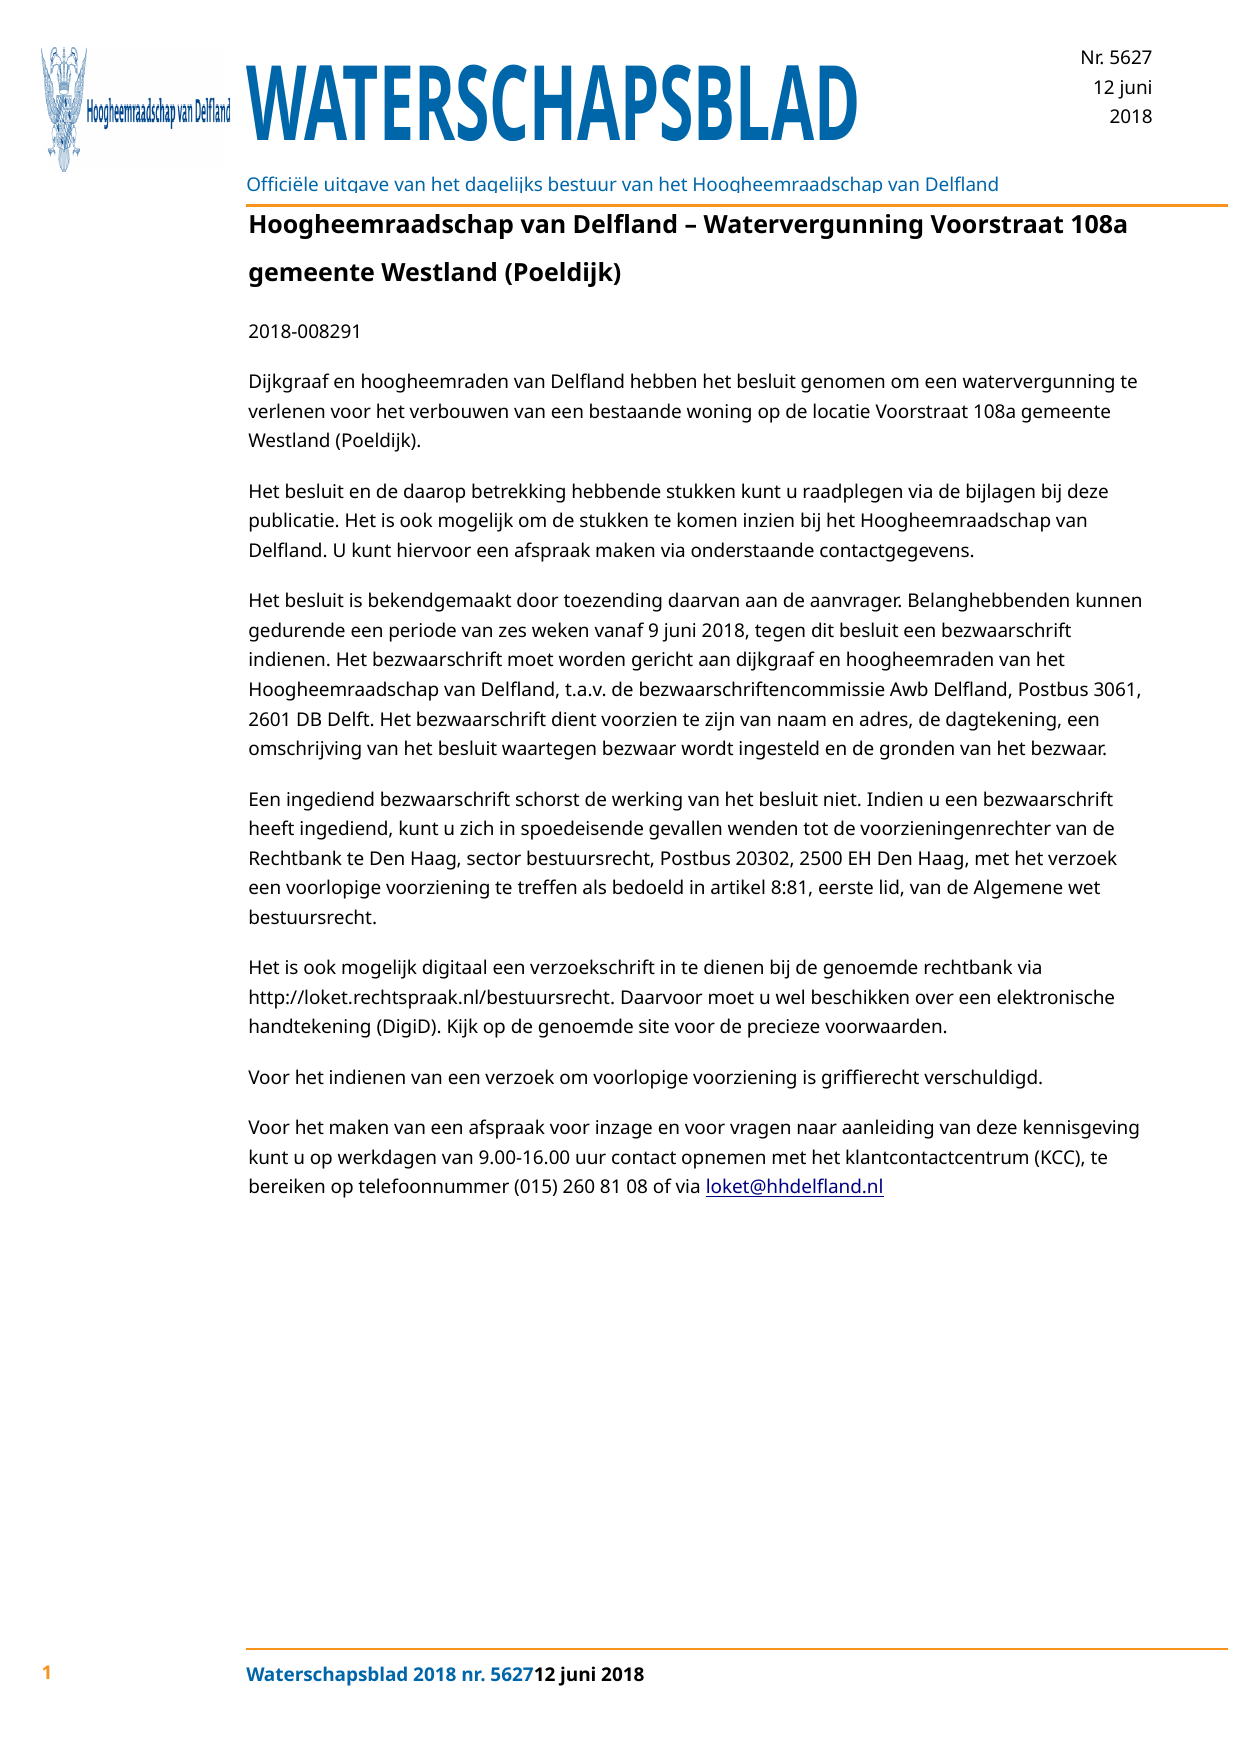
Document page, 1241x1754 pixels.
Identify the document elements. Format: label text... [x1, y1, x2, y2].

text 2018-008291 [248, 318, 1152, 344]
text Hoogheemraadschap van Delfland – Watervergunning Voorstraat 108a gemeente Westland (Poeldijk) [248, 207, 1152, 288]
picture [41, 47, 231, 172]
text Dijkgraaf en hoogheemraden van Delfland hebben het besluit genomen om een watervergunning te verlenen voor het verbouwen van een bestaande woning op de locatie Voorstraat 108a gemeente Westland (Poeldijk). [248, 368, 1152, 453]
text Het besluit is bekendgemaakt door toezending daarvan aan de aanvrager. Belanghebbenden kunnen gedurende een periode van zes weken vanaf 9 juni 2018, tegen dit besluit een bezwaarschrift indienen. Het bezwaarschrift moet worden gericht aan dijkgraaf en hoogheemraden van het Hoogheemraadschap van Delfland, t.a.v. de bezwaarschriftencommissie Awb Delfland, Postbus 3061, 2601 DB Delft. Het bezwaarschrift dient voorzien te zijn van naam en adres, de dagtekening, een omschrijving van het besluit waartegen bezwaar wordt ingesteld en de gronden van het bezwaar. [248, 587, 1152, 761]
text Voor het indienen van een verzoek om voorlopige voorziening is griffierecht verschuldigd. [248, 1064, 1152, 1090]
text Een ingediend bezwaarschrift schorst de werking van het besluit niet. Indien u een bezwaarschrift heeft ingediend, kunt u zich in spoedeisende gevallen wenden tot de voorzieningenrechter van de Rechtbank te Den Haag, sector bestuursrecht, Postbus 20302, 2500 EH Den Haag, met het verzoek een voorlopige voorziening te treffen als bedoeld in artikel 8:81, eerste lid, van de Algemene wet bestuursrecht. [248, 786, 1152, 930]
text Het besluit en de daarop betrekking hebbende stukken kunt u raadplegen via de bijlagen bij deze publicatie. Het is ook mogelijk om de stukken te komen inzien bij het Hoogheemraadschap van Delfland. U kunt hiervoor een afspraak maken via onderstaande contactgegevens. [248, 478, 1152, 563]
text Het is ook mogelijk digitaal een verzoekschrift in te dienen bij de genoemde rechtbank via http://loket.rechtspraak.nl/bestuursrecht. Daarvoor moet u wel beschikken over een elektronische handtekening (DigiD). Kijk op de genoemde site voor de precieze voorwaarden. [248, 954, 1152, 1039]
text Voor het maken van een afspraak voor inzage en voor vragen naar aanleiding van deze kennisgeving kunt u op werkdagen van 9.00-16.00 uur contact opnemen met het klantcontactcentrum (KCC), te bereiken op telefoonnummer (015) 260 81 08 of via loket@hhdelfland.nl [248, 1114, 1152, 1199]
